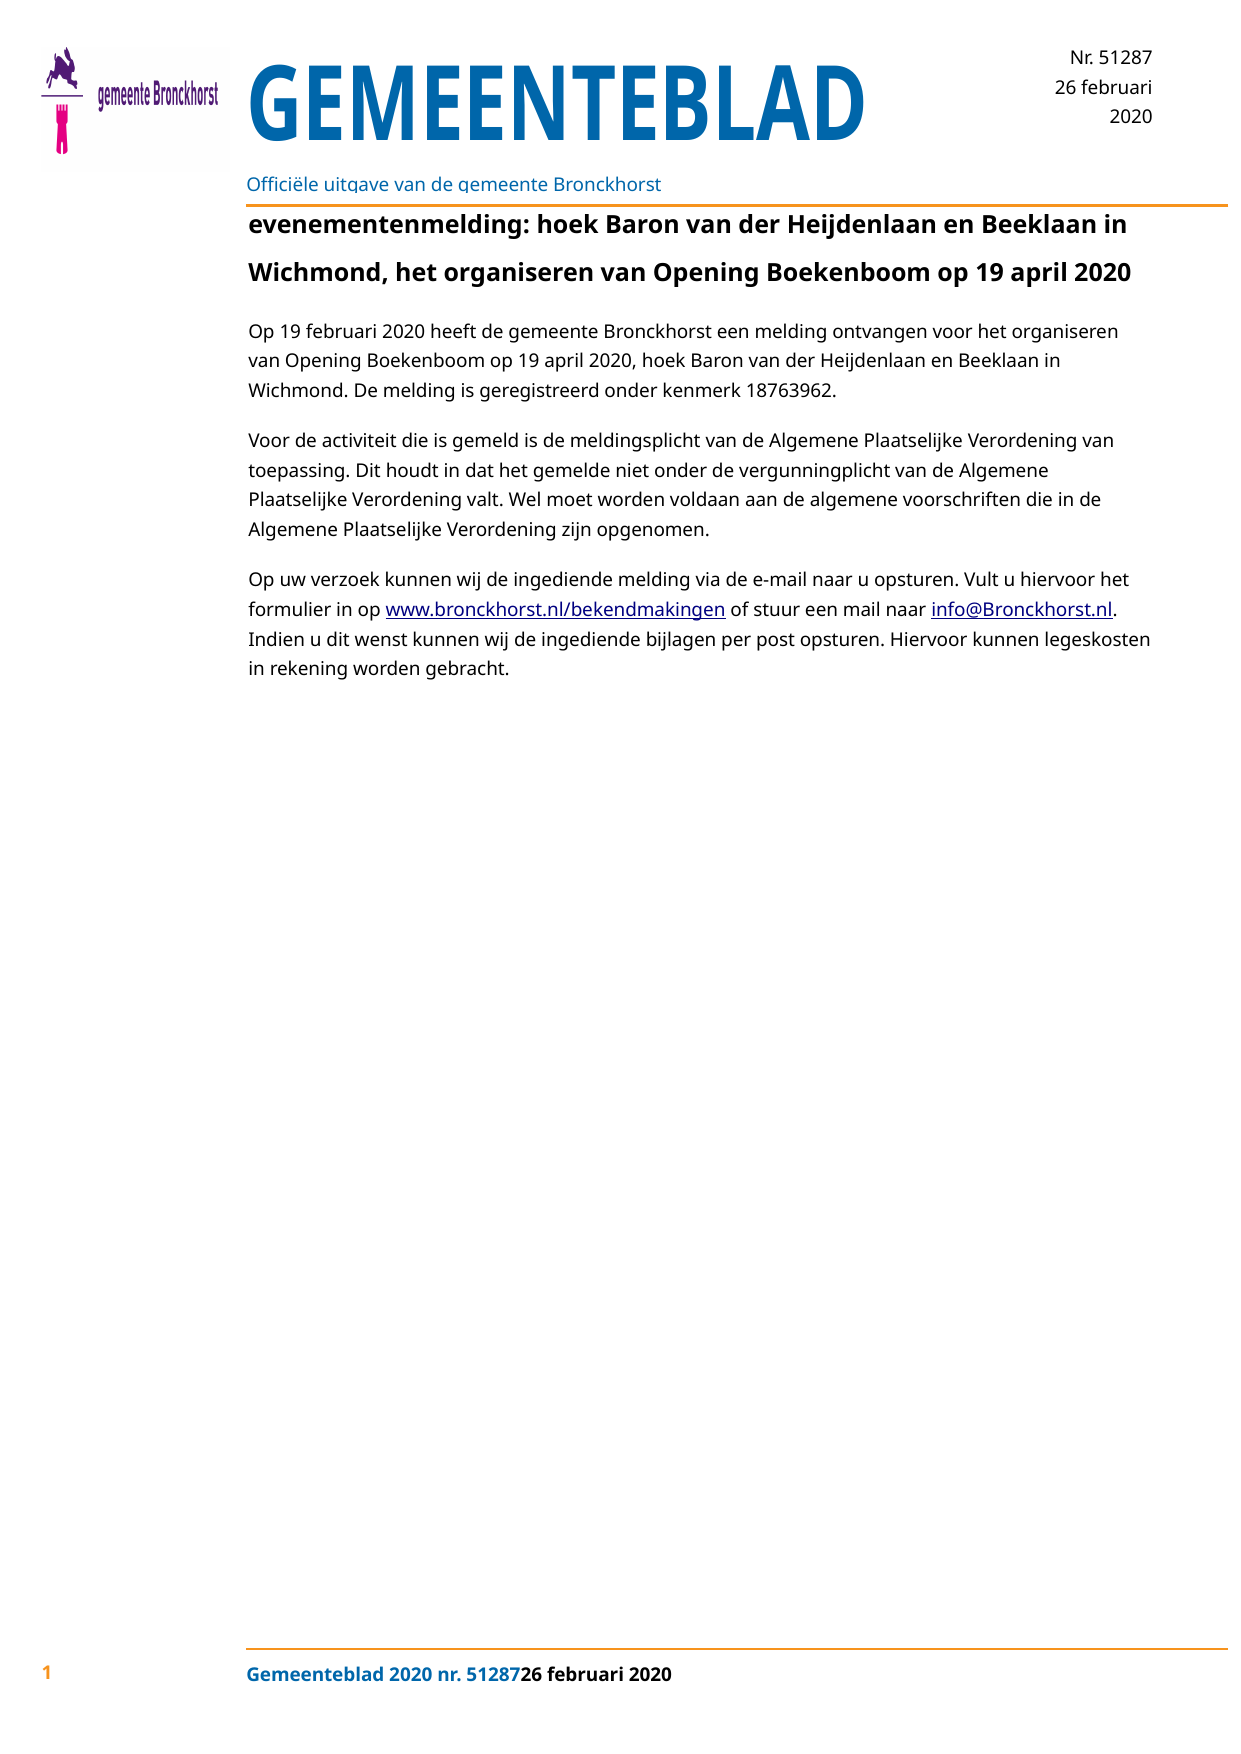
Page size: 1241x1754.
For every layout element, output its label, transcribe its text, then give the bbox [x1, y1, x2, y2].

text Voor de activiteit die is gemeld is de meldingsplicht van de Algemene Plaatselijke Verordening van toepassing. Dit houdt in dat het gemelde niet onder de vergunningplicht van de Algemene Plaatselijke Verordening valt. Wel moet worden voldaan aan de algemene voorschriften die in de Algemene Plaatselijke Verordening zijn opgenomen. [248, 427, 1152, 542]
text Op 19 februari 2020 heeft de gemeente Bronckhorst een melding ontvangen voor het organiseren van Opening Boekenboom op 19 april 2020, hoek Baron van der Heijdenlaan en Beeklaan in Wichmond. De melding is geregistreerd onder kenmerk 18763962. [248, 318, 1152, 403]
picture [41, 47, 231, 172]
text evenementenmelding: hoek Baron van der Heijdenlaan en Beeklaan in Wichmond, het organiseren van Opening Boekenboom op 19 april 2020 [248, 207, 1152, 288]
text Op uw verzoek kunnen wij de ingediende melding via de e-mail naar u opsturen. Vult u hiervoor het formulier in op www.bronckhorst.nl/bekendmakingen of stuur een mail naar info@Bronckhorst.nl. Indien u dit wenst kunnen wij de ingediende bijlagen per post opsturen. Hiervoor kunnen legeskosten in rekening worden gebracht. [248, 567, 1152, 681]
